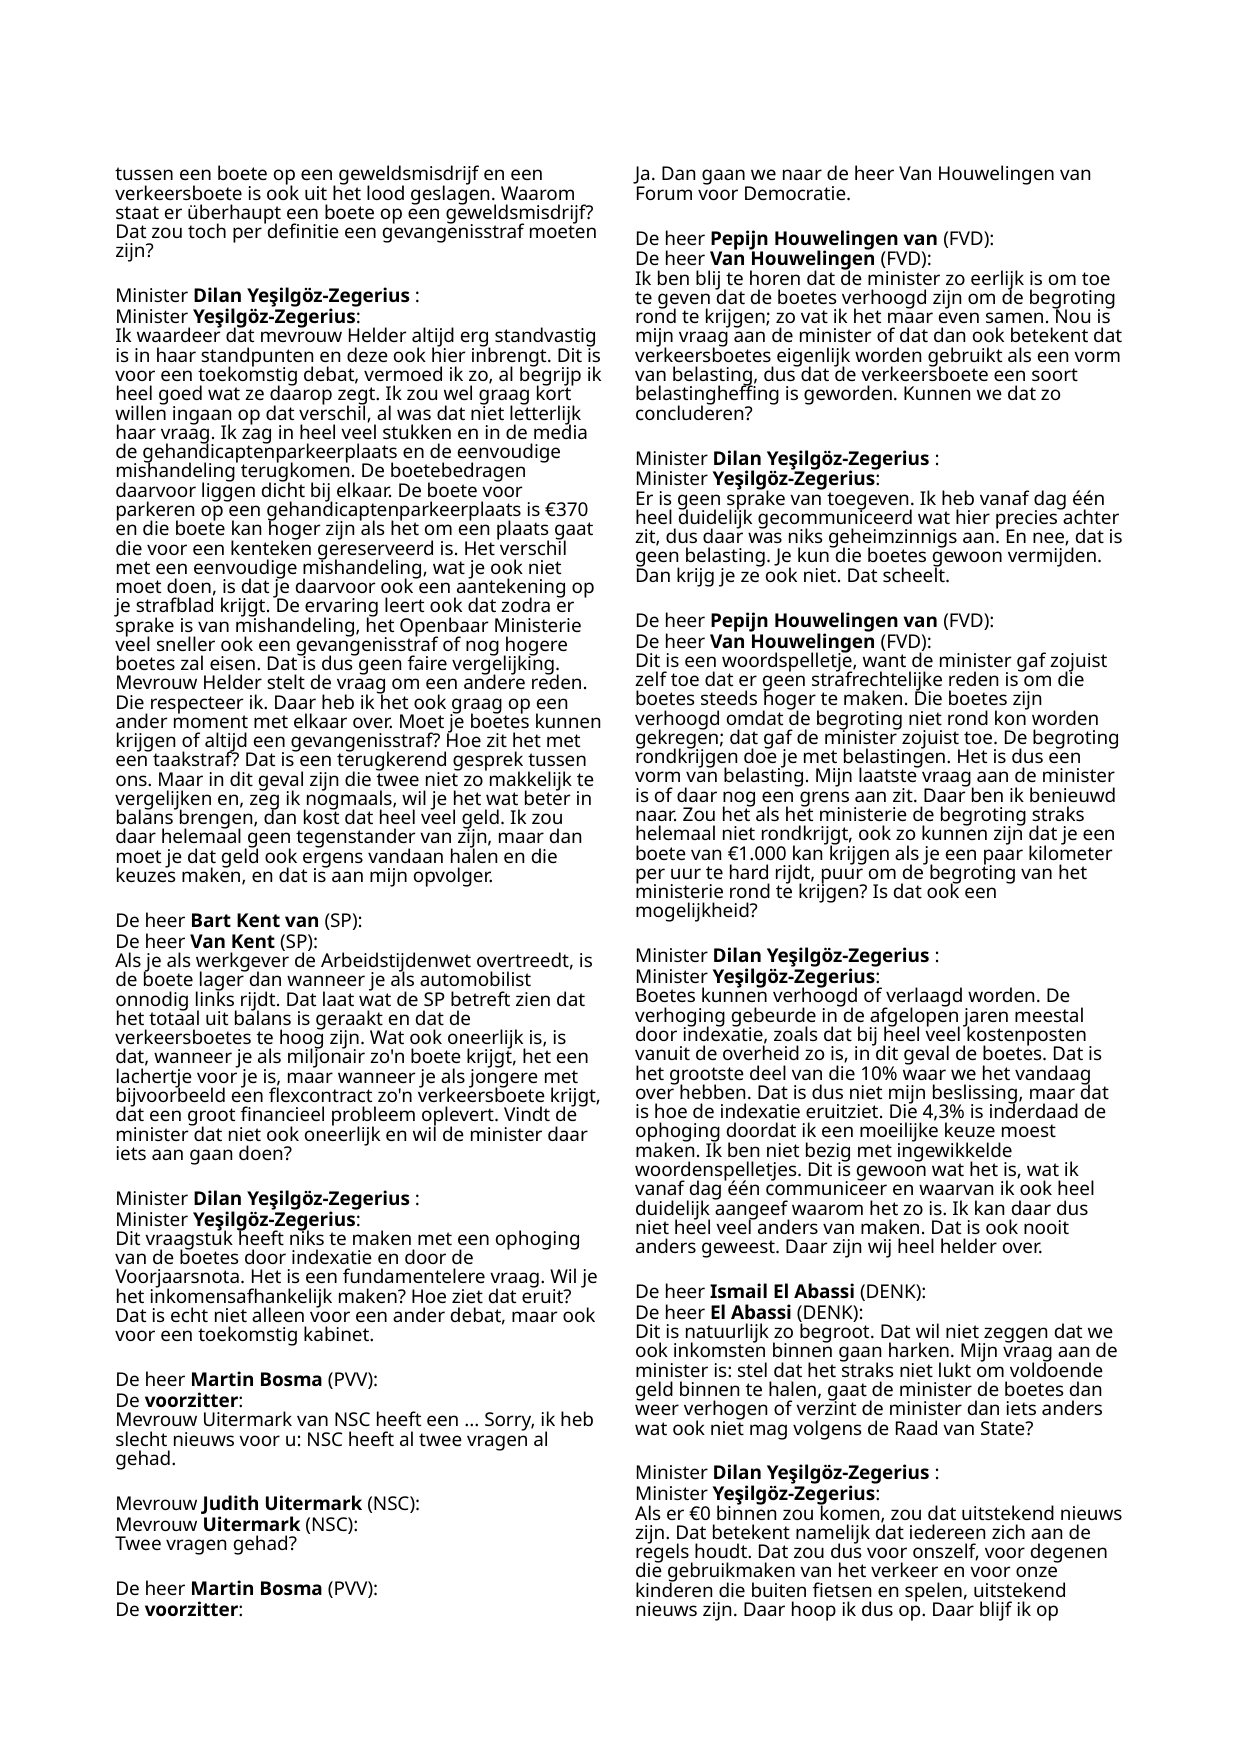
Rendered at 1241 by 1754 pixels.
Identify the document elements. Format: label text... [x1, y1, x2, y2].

text Minister Yeşilgöz-Zegerius: [115, 308, 605, 327]
text Ik waardeer dat mevrouw Helder altijd erg standvastig is in haar standpunten en deze ook hier inbrengt. Dit is voor een toekomstig debat, vermoed ik zo, al begrijp ik heel goed wat ze daarop zegt. Ik zou wel graag kort willen ingaan op dat verschil, al was dat niet letterlijk haar vraag. Ik zag in heel veel stukken en in de media de gehandicaptenparkeerplaats en de eenvoudige mishandeling terugkomen. De boetebedragen daarvoor liggen dicht bij elkaar. De boete voor parkeren op een gehandicaptenparkeerplaats is €370 en die boete kan hoger zijn als het om een plaats gaat die voor een kenteken gereserveerd is. Het verschil met een eenvoudige mishandeling, wat je ook niet moet doen, is dat je daarvoor ook een aantekening op je strafblad krijgt. De ervaring leert ook dat zodra er sprake is van mishandeling, het Openbaar Ministerie veel sneller ook een gevangenisstraf of nog hogere boetes zal eisen. Dat is dus geen faire vergelijking. Mevrouw Helder stelt de vraag om een andere reden. Die respecteer ik. Daar heb ik het ook graag op een ander moment met elkaar over. Moet je boetes kunnen krijgen of altijd een gevangenisstraf? Hoe zit het met een taakstraf? Dat is een terugkerend gesprek tussen ons. Maar in dit geval zijn die twee niet zo makkelijk te vergelijken en, zeg ik nogmaals, wil je het wat beter in balans brengen, dan kost dat heel veel geld. Ik zou daar helemaal geen tegenstander van zijn, maar dan moet je dat geld ook ergens vandaan halen en die keuzes maken, en dat is aan mijn opvolger. [115, 327, 605, 886]
text Dit vraagstuk heeft niks te maken met een ophoging van de boetes door indexatie en door de Voorjaarsnota. Het is een fundamentelere vraag. Wil je het inkomensafhankelijk maken? Hoe ziet dat eruit? Dat is echt niet alleen voor een ander debat, maar ook voor een toekomstig kabinet. [115, 1230, 605, 1346]
text De heer Pepijn Houwelingen van (FVD): [635, 607, 1125, 633]
text De heer Van Kent (SP): [115, 933, 605, 952]
text Dit is een woordspelletje, want de minister gaf zojuist zelf toe dat er geen strafrechtelijke reden is om die boetes steeds hoger te maken. Die boetes zijn verhoogd omdat de begroting niet rond kon worden gekregen; dat gaf de minister zojuist toe. De begroting rondkrijgen doe je met belastingen. Het is dus een vorm van belasting. Mijn laatste vraag aan de minister is of daar nog een grens aan zit. Daar ben ik benieuwd naar. Zou het als het ministerie de begroting straks helemaal niet rondkrijgt, ook zo kunnen zijn dat je een boete van €1.000 kan krijgen als je een paar kilometer per uur te hard rijdt, puur om de begroting van het ministerie rond te krijgen? Is dat ook een mogelijkheid? [635, 652, 1125, 922]
text tussen een boete op een geweldsmisdrijf en een verkeersboete is ook uit het lood geslagen. Waarom staat er überhaupt een boete op een geweldsmisdrijf? Dat zou toch per definitie een gevangenisstraf moeten zijn? [115, 165, 605, 262]
text Twee vragen gehad? [115, 1535, 605, 1554]
text Minister Dilan Yeşilgöz-Zegerius : [115, 1185, 605, 1211]
text De heer Bart Kent van (SP): [115, 907, 605, 933]
text De heer Martin Bosma (PVV): [115, 1575, 605, 1601]
text Minister Dilan Yeşilgöz-Zegerius : [115, 282, 605, 308]
text Boetes kunnen verhoogd of verlaagd worden. De verhoging gebeurde in de afgelopen jaren meestal door indexatie, zoals dat bij heel veel kostenposten vanuit de overheid zo is, in dit geval de boetes. Dat is het grootste deel van die 10% waar we het vandaag over hebben. Dat is dus niet mijn beslissing, maar dat is hoe de indexatie eruitziet. Die 4,3% is inderdaad de ophoging doordat ik een moeilijke keuze moest maken. Ik ben niet bezig met ingewikkelde woordenspelletjes. Dit is gewoon wat het is, wat ik vanaf dag één communiceer en waarvan ik ook heel duidelijk aangeef waarom het zo is. Ik kan daar dus niet heel veel anders van maken. Dat is ook nooit anders geweest. Daar zijn wij heel helder over. [635, 987, 1125, 1257]
text De voorzitter: [115, 1392, 605, 1411]
text Als je als werkgever de Arbeidstijdenwet overtreedt, is de boete lager dan wanneer je als automobilist onnodig links rijdt. Dat laat wat de SP betreft zien dat het totaal uit balans is geraakt en dat de verkeersboetes te hoog zijn. Wat ook oneerlijk is, is dat, wanneer je als miljonair zo'n boete krijgt, het een lachertje voor je is, maar wanneer je als jongere met bijvoorbeeld een flexcontract zo'n verkeersboete krijgt, dat een groot financieel probleem oplevert. Vindt de minister dat niet ook oneerlijk en wil de minister daar iets aan gaan doen? [115, 952, 605, 1164]
text Mevrouw Judith Uitermark (NSC): [115, 1490, 605, 1516]
text Als er €0 binnen zou komen, zou dat uitstekend nieuws zijn. Dat betekent namelijk dat iedereen zich aan de regels houdt. Dat zou dus voor onszelf, voor degenen die gebruikmaken van het verkeer en voor onze kinderen die buiten fietsen en spelen, uitstekend nieuws zijn. Daar hoop ik dus op. Daar blijf ik op [635, 1504, 1125, 1620]
text Mevrouw Uitermark (NSC): [115, 1516, 605, 1535]
text Minister Yeşilgöz-Zegerius: [115, 1211, 605, 1230]
text Dit is natuurlijk zo begroot. Dat wil niet zeggen dat we ook inkomsten binnen gaan harken. Mijn vraag aan de minister is: stel dat het straks niet lukt om voldoende geld binnen te halen, gaat de minister de boetes dan weer verhogen of verzint de minister dan iets anders wat ook niet mag volgens de Raad van State? [635, 1323, 1125, 1439]
text Mevrouw Uitermark van NSC heeft een ... Sorry, ik heb slecht nieuws voor u: NSC heeft al twee vragen al gehad. [115, 1411, 605, 1469]
text De heer El Abassi (DENK): [635, 1304, 1125, 1323]
text Ik ben blij te horen dat de minister zo eerlijk is om toe te geven dat de boetes verhoogd zijn om de begroting rond te krijgen; zo vat ik het maar even samen. Nou is mijn vraag aan de minister of dat dan ook betekent dat verkeersboetes eigenlijk worden gebruikt als een vorm van belasting, dus dat de verkeersboete een soort belastingheffing is geworden. Kunnen we dat zo concluderen? [635, 270, 1125, 424]
text Minister Dilan Yeşilgöz-Zegerius : [635, 942, 1125, 968]
text De heer Van Houwelingen (FVD): [635, 250, 1125, 270]
text Minister Dilan Yeşilgöz-Zegerius : [635, 1459, 1125, 1485]
text De heer Martin Bosma (PVV): [115, 1366, 605, 1392]
text De heer Ismail El Abassi (DENK): [635, 1278, 1125, 1304]
text Minister Yeşilgöz-Zegerius: [635, 968, 1125, 987]
text Minister Dilan Yeşilgöz-Zegerius : [635, 445, 1125, 470]
text Er is geen sprake van toegeven. Ik heb vanaf dag één heel duidelijk gecommuniceerd wat hier precies achter zit, dus daar was niks geheimzinnigs aan. En nee, dat is geen belasting. Je kun die boetes gewoon vermijden. Dan krijg je ze ook niet. Dat scheelt. [635, 490, 1125, 586]
text De voorzitter: [115, 1601, 605, 1620]
text De heer Pepijn Houwelingen van (FVD): [635, 225, 1125, 250]
text De heer Van Houwelingen (FVD): [635, 633, 1125, 652]
text Minister Yeşilgöz-Zegerius: [635, 470, 1125, 490]
text Ja. Dan gaan we naar de heer Van Houwelingen van Forum voor Democratie. [635, 165, 1125, 204]
text Minister Yeşilgöz-Zegerius: [635, 1485, 1125, 1504]
